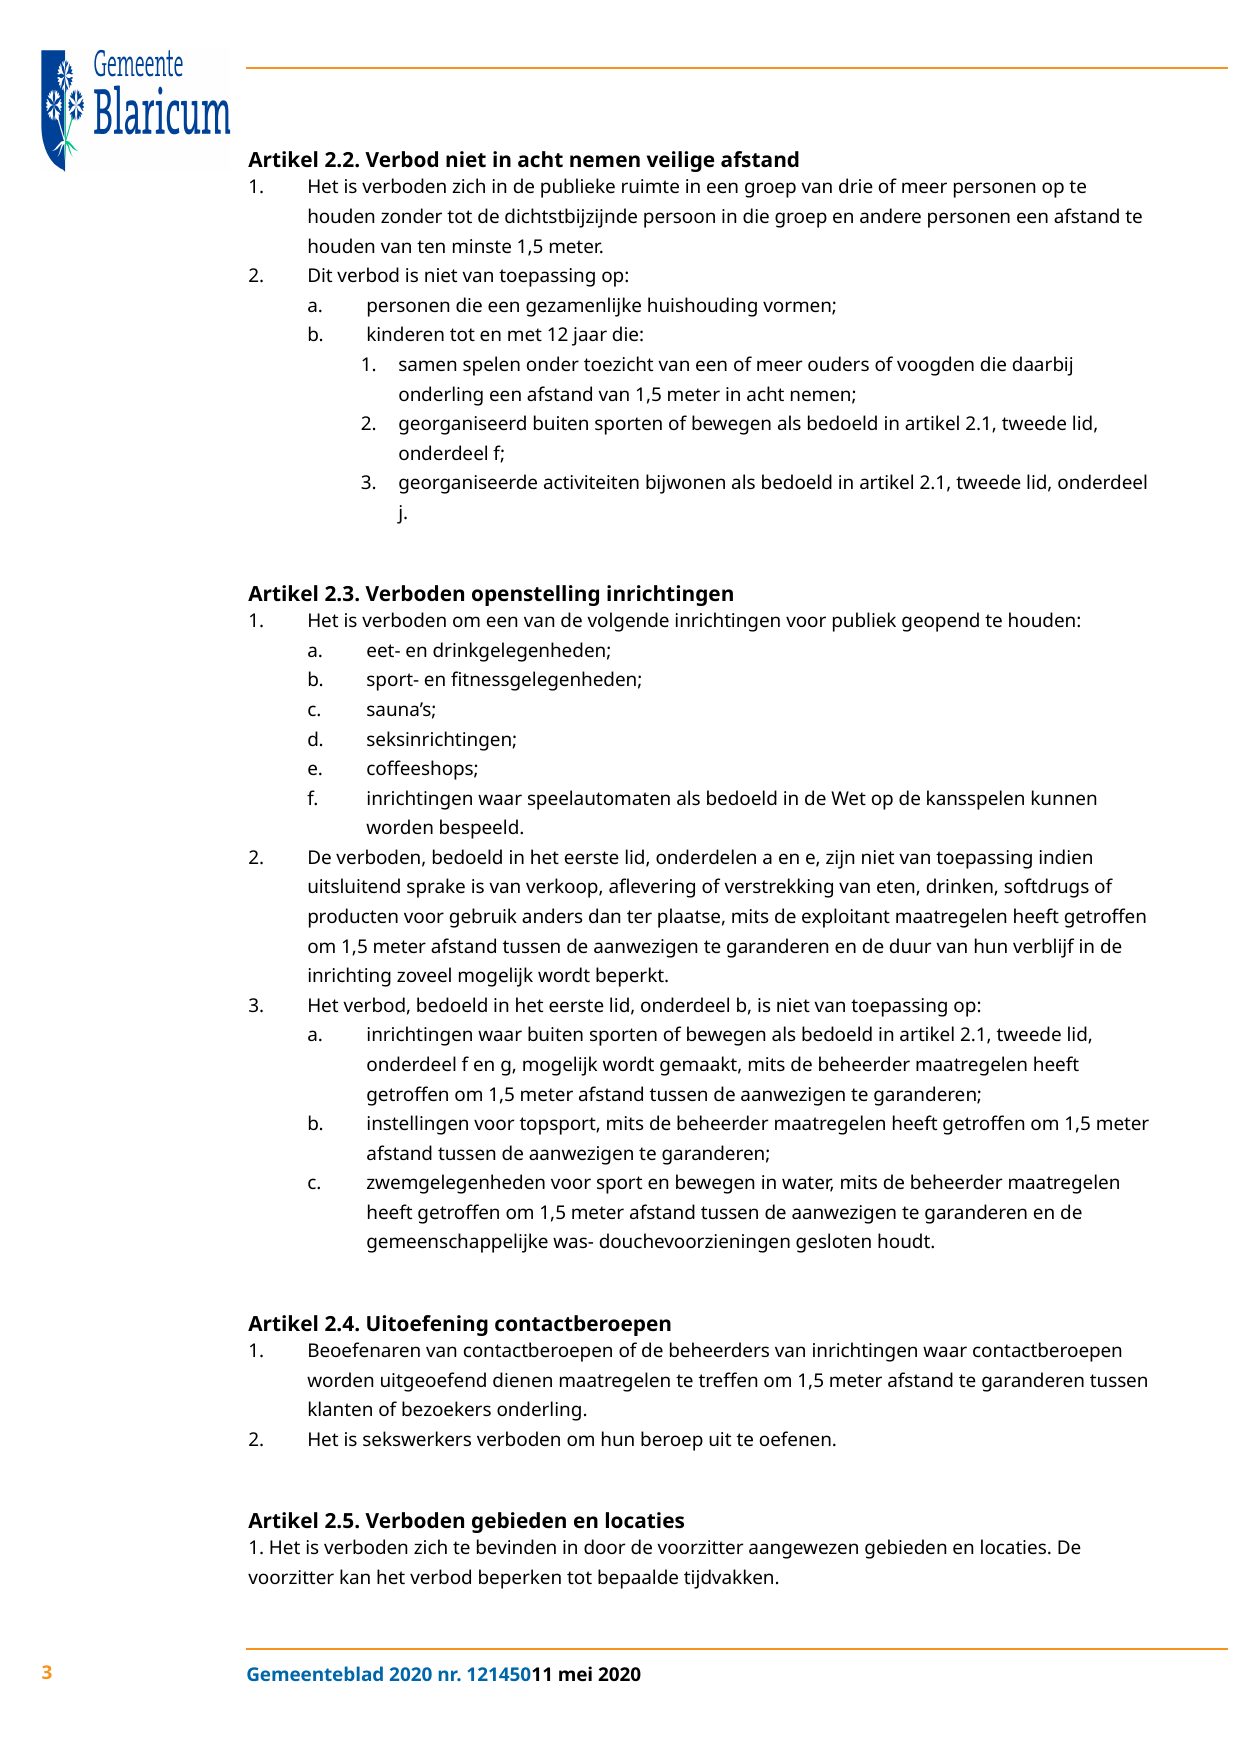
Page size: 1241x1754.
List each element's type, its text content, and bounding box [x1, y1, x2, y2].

list sauna’s; [307, 696, 1152, 722]
list inrichtingen waar buiten sporten of bewegen als bedoeld in artikel 2.1, tweede lid, onderdeel f en g, mogelijk wordt gemaakt, mits de beheerder maatregelen heeft getroffen om 1,5 meter afstand tussen de aanwezigen te garanderen; [307, 1022, 1152, 1107]
list coffeeshops; [307, 755, 1152, 781]
list zwemgelegenheden voor sport en bewegen in water, mits de beheerder maatregelen heeft getroffen om 1,5 meter afstand tussen de aanwezigen te garanderen en de gemeenschappelijke was- douchevoorzieningen gesloten houdt. [307, 1169, 1152, 1254]
list kinderen tot en met 12 jaar die: [307, 322, 1152, 347]
list personen die een gezamenlijke huishouding vormen; [307, 292, 1152, 318]
list Dit verbod is niet van toepassing op: [248, 262, 1152, 288]
list Het is verboden om een van de volgende inrichtingen voor publiek geopend te houden: [248, 607, 1152, 633]
list Het is verboden zich in de publieke ruimte in een groep van drie of meer personen op te houden zonder tot de dichtstbijzijnde persoon in die groep en andere personen een afstand te houden van ten minste 1,5 meter. [248, 174, 1152, 258]
list eet- en drinkgelegenheden; [307, 637, 1152, 663]
text 1. Het is verboden zich te bevinden in door de voorzitter aangewezen gebieden en locaties. De voorzitter kan het verbod beperken tot bepaalde tijdvakken. [248, 1534, 1152, 1590]
text Artikel 2.2. Verbod niet in acht nemen veilige afstand [248, 145, 1152, 174]
picture [41, 47, 231, 172]
list samen spelen onder toezicht van een of meer ouders of voogden die daarbij onderling een afstand van 1,5 meter in acht nemen; [361, 351, 1152, 406]
list sport- en fitnessgelegenheden; [307, 667, 1152, 692]
list georganiseerd buiten sporten of bewegen als bedoeld in artikel 2.1, tweede lid, onderdeel f; [361, 410, 1152, 466]
text Artikel 2.3. Verboden openstelling inrichtingen [248, 579, 1152, 607]
text Artikel 2.4. Uitoefening contactberoepen [248, 1309, 1152, 1337]
text Artikel 2.5. Verboden gebieden en locaties [248, 1506, 1152, 1534]
list Het is sekswerkers verboden om hun beroep uit te oefenen. [248, 1426, 1152, 1452]
list georganiseerde activiteiten bijwonen als bedoeld in artikel 2.1, tweede lid, onderdeel j. [361, 469, 1152, 525]
list seksinrichtingen; [307, 726, 1152, 752]
list Het verbod, bedoeld in het eerste lid, onderdeel b, is niet van toepassing op: [248, 992, 1152, 1018]
list De verboden, bedoeld in het eerste lid, onderdelen a en e, zijn niet van toepassing indien uitsluitend sprake is van verkoop, aflevering of verstrekking van eten, drinken, softdrugs of producten voor gebruik anders dan ter plaatse, mits de exploitant maatregelen heeft getroffen om 1,5 meter afstand tussen de aanwezigen te garanderen en de duur van hun verblijf in de inrichting zoveel mogelijk wordt beperkt. [248, 844, 1152, 988]
list Beoefenaren van contactberoepen of de beheerders van inrichtingen waar contactberoepen worden uitgeoefend dienen maatregelen te treffen om 1,5 meter afstand te garanderen tussen klanten of bezoekers onderling. [248, 1337, 1152, 1422]
list inrichtingen waar speelautomaten als bedoeld in de Wet op de kansspelen kunnen worden bespeeld. [307, 785, 1152, 840]
list instellingen voor topsport, mits de beheerder maatregelen heeft getroffen om 1,5 meter afstand tussen de aanwezigen te garanderen; [307, 1110, 1152, 1166]
